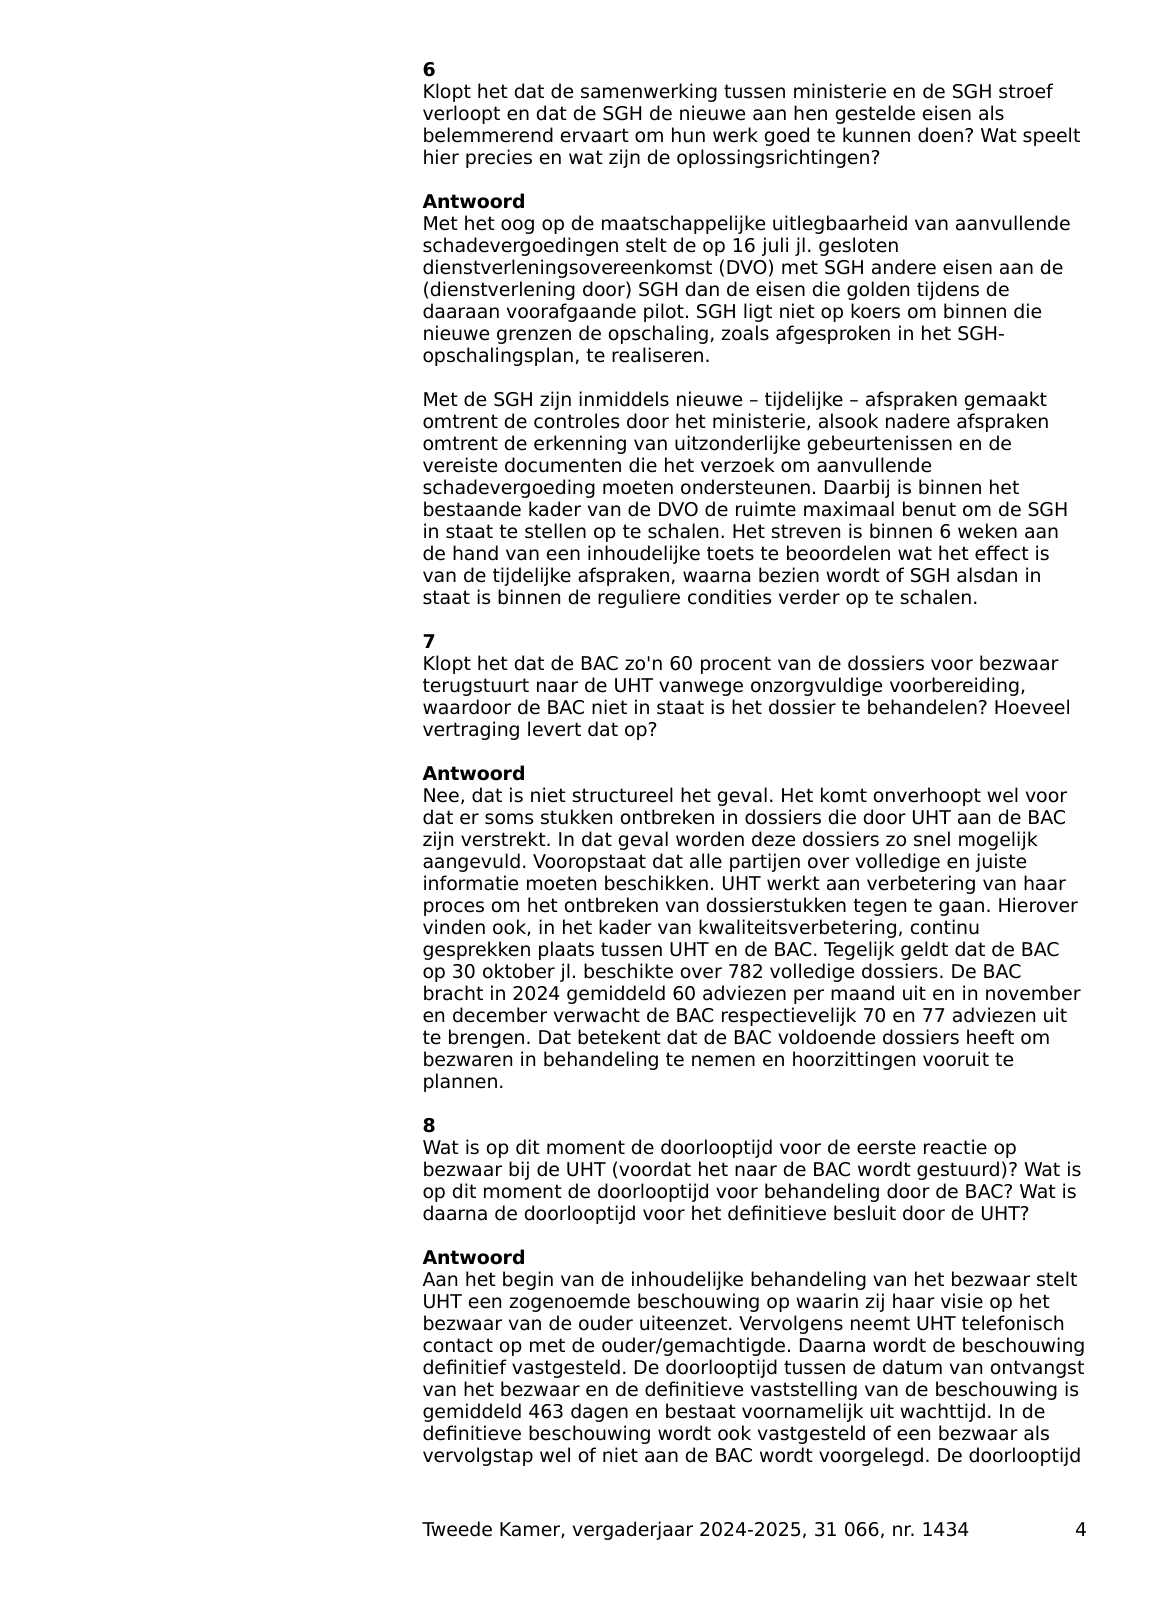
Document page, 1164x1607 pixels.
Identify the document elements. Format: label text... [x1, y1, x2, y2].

text Nee, dat is niet structureel het geval. Het komt onverhoopt wel voor dat er soms stukken ontbreken in dossiers die door UHT aan de BAC zijn verstrekt. In dat geval worden deze dossiers zo snel mogelijk aangevuld. Vooropstaat dat alle partijen over volledige en juiste informatie moeten beschikken. UHT werkt aan verbetering van haar proces om het ontbreken van dossierstukken tegen te gaan. Hierover vinden ook, in het kader van kwaliteitsverbetering, continu gesprekken plaats tussen UHT en de BAC. Tegelijk geldt dat de BAC op 30 oktober jl. beschikte over 782 volledige dossiers. De BAC bracht in 2024 gemiddeld 60 adviezen per maand uit en in november en december verwacht de BAC respectievelijk 70 en 77 adviezen uit te brengen. Dat betekent dat de BAC voldoende dossiers heeft om bezwaren in behandeling te nemen en hoorzittingen vooruit te plannen. [422, 785, 1087, 1093]
text 7 [422, 631, 1087, 653]
text Antwoord [422, 191, 1087, 213]
text Aan het begin van de inhoudelijke behandeling van het bezwaar stelt UHT een zogenoemde beschouwing op waarin zij haar visie op het bezwaar van de ouder uiteenzet. Vervolgens neemt UHT telefonisch contact op met de ouder/gemachtigde. Daarna wordt de beschouwing definitief vastgesteld. De doorlooptijd tussen de datum van ontvangst van het bezwaar en de definitieve vaststelling van de beschouwing is gemiddeld 463 dagen en bestaat voornamelijk uit wachttijd. In de definitieve beschouwing wordt ook vastgesteld of een bezwaar als vervolgstap wel of niet aan de BAC wordt voorgelegd. De doorlooptijd [422, 1269, 1087, 1467]
text Wat is op dit moment de doorlooptijd voor de eerste reactie op bezwaar bij de UHT (voordat het naar de BAC wordt gestuurd)? Wat is op dit moment de doorlooptijd voor behandeling door de BAC? Wat is daarna de doorlooptijd voor het definitieve besluit door de UHT? [422, 1137, 1087, 1225]
text 8 [422, 1115, 1087, 1137]
text Antwoord [422, 763, 1087, 785]
text Klopt het dat de samenwerking tussen ministerie en de SGH stroef verloopt en dat de SGH de nieuwe aan hen gestelde eisen als belemmerend ervaart om hun werk goed te kunnen doen? Wat speelt hier precies en wat zijn de oplossingsrichtingen? [422, 81, 1087, 169]
text 6 [422, 59, 1087, 81]
text Antwoord [422, 1247, 1087, 1269]
text Met de SGH zijn inmiddels nieuwe – tijdelijke – afspraken gemaakt omtrent de controles door het ministerie, alsook nadere afspraken omtrent de erkenning van uitzonderlijke gebeurtenissen en de vereiste documenten die het verzoek om aanvullende schadevergoeding moeten ondersteunen. Daarbij is binnen het bestaande kader van de DVO de ruimte maximaal benut om de SGH in staat te stellen op te schalen. Het streven is binnen 6 weken aan de hand van een inhoudelijke toets te beoordelen wat het effect is van de tijdelijke afspraken, waarna bezien wordt of SGH alsdan in staat is binnen de reguliere condities verder op te schalen. [422, 389, 1087, 609]
text Klopt het dat de BAC zo'n 60 procent van de dossiers voor bezwaar terugstuurt naar de UHT vanwege onzorgvuldige voorbereiding, waardoor de BAC niet in staat is het dossier te behandelen? Hoeveel vertraging levert dat op? [422, 653, 1087, 741]
text Met het oog op de maatschappelijke uitlegbaarheid van aanvullende schadevergoedingen stelt de op 16 juli jl. gesloten dienstverleningsovereenkomst (DVO) met SGH andere eisen aan de (dienstverlening door) SGH dan de eisen die golden tijdens de daaraan voorafgaande pilot. SGH ligt niet op koers om binnen die nieuwe grenzen de opschaling, zoals afgesproken in het SGH-opschalingsplan, te realiseren. [422, 213, 1087, 367]
